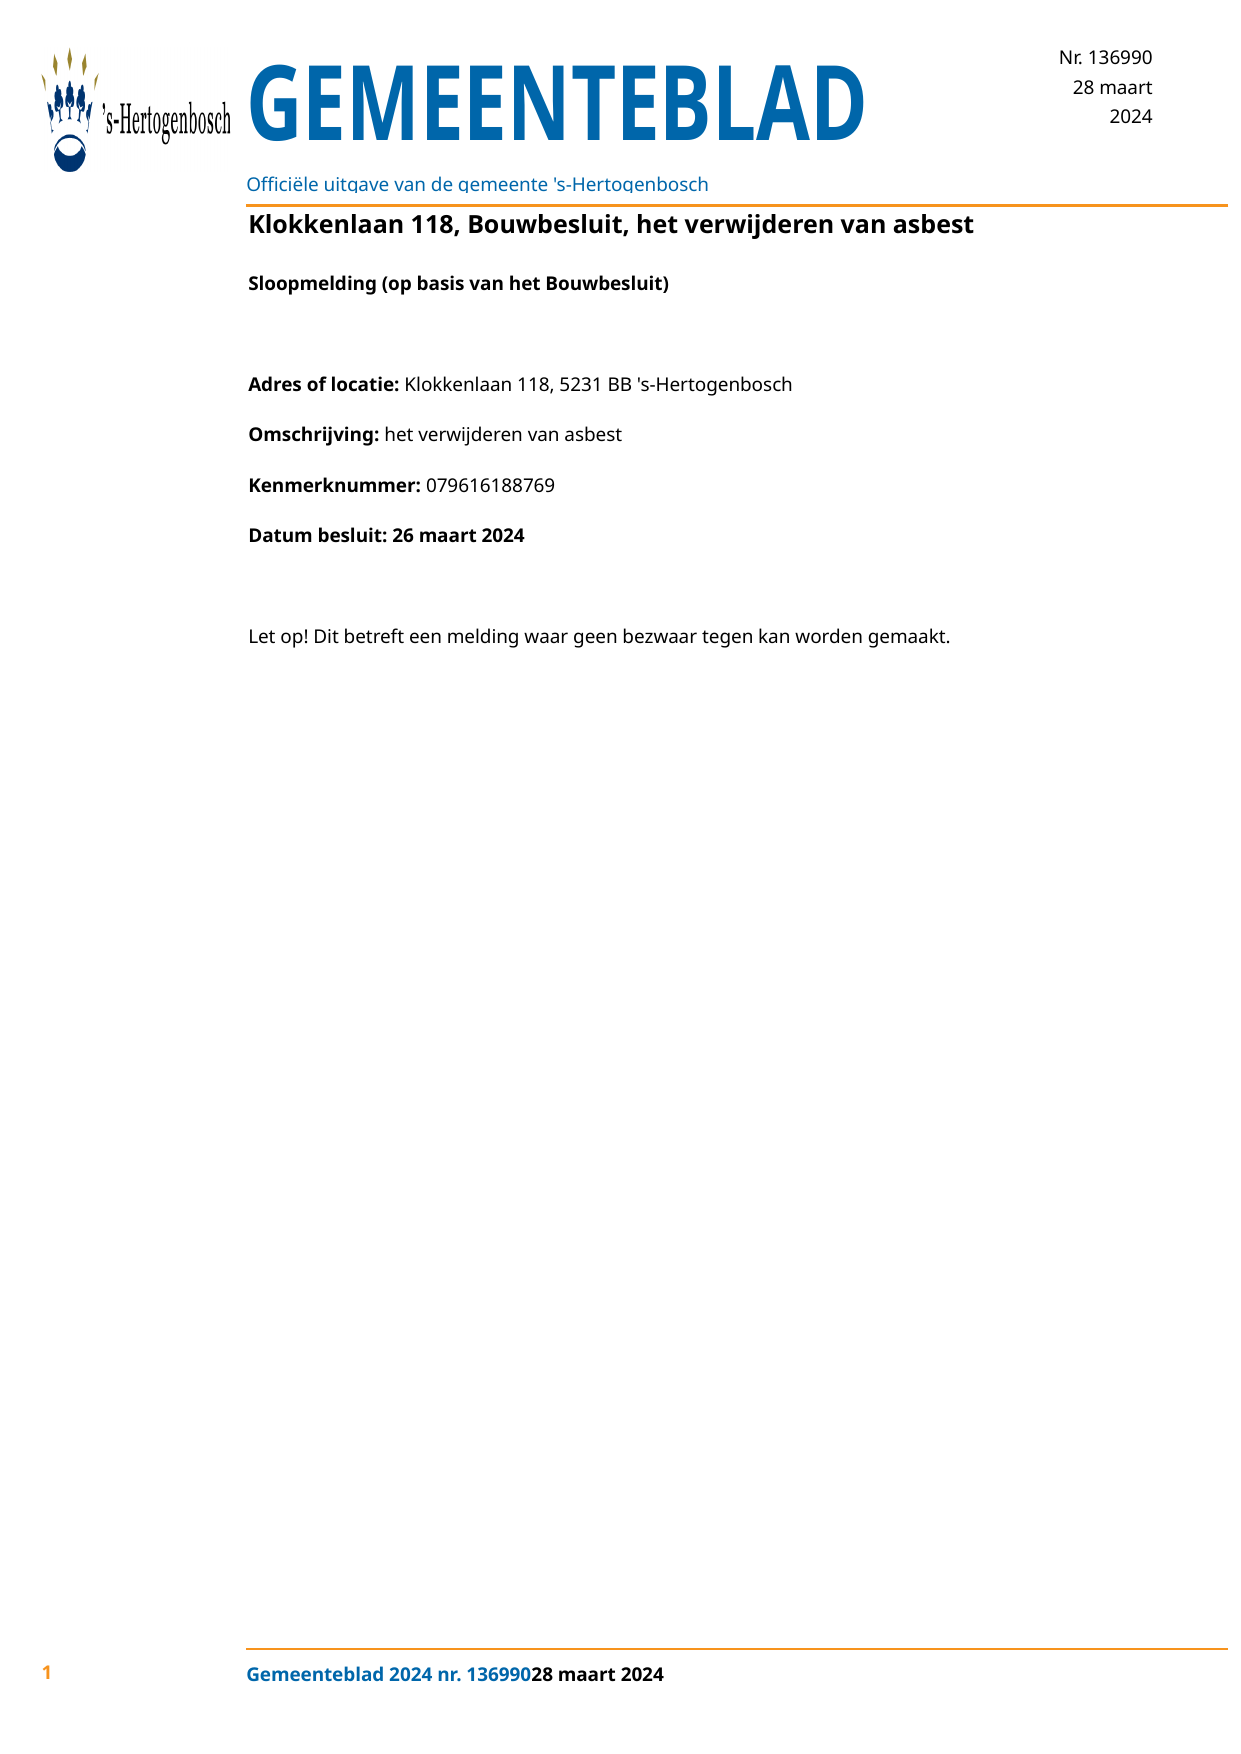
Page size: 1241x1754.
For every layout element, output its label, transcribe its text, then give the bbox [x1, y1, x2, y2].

text Klokkenlaan 118, Bouwbesluit, het verwijderen van asbest [248, 207, 1152, 241]
picture [41, 47, 231, 172]
text Adres of locatie: Klokkenlaan 118, 5231 BB 's-Hertogenbosch [248, 371, 1152, 397]
text Omschrijving: het verwijderen van asbest [248, 422, 1152, 447]
text Datum besluit: 26 maart 2024 [248, 522, 1152, 548]
text Kenmerknummer: 079616188769 [248, 472, 1152, 498]
text Sloopmelding (op basis van het Bouwbesluit) [248, 270, 1152, 296]
text Let op! Dit betreft een melding waar geen bezwaar tegen kan worden gemaakt. [248, 623, 1152, 649]
